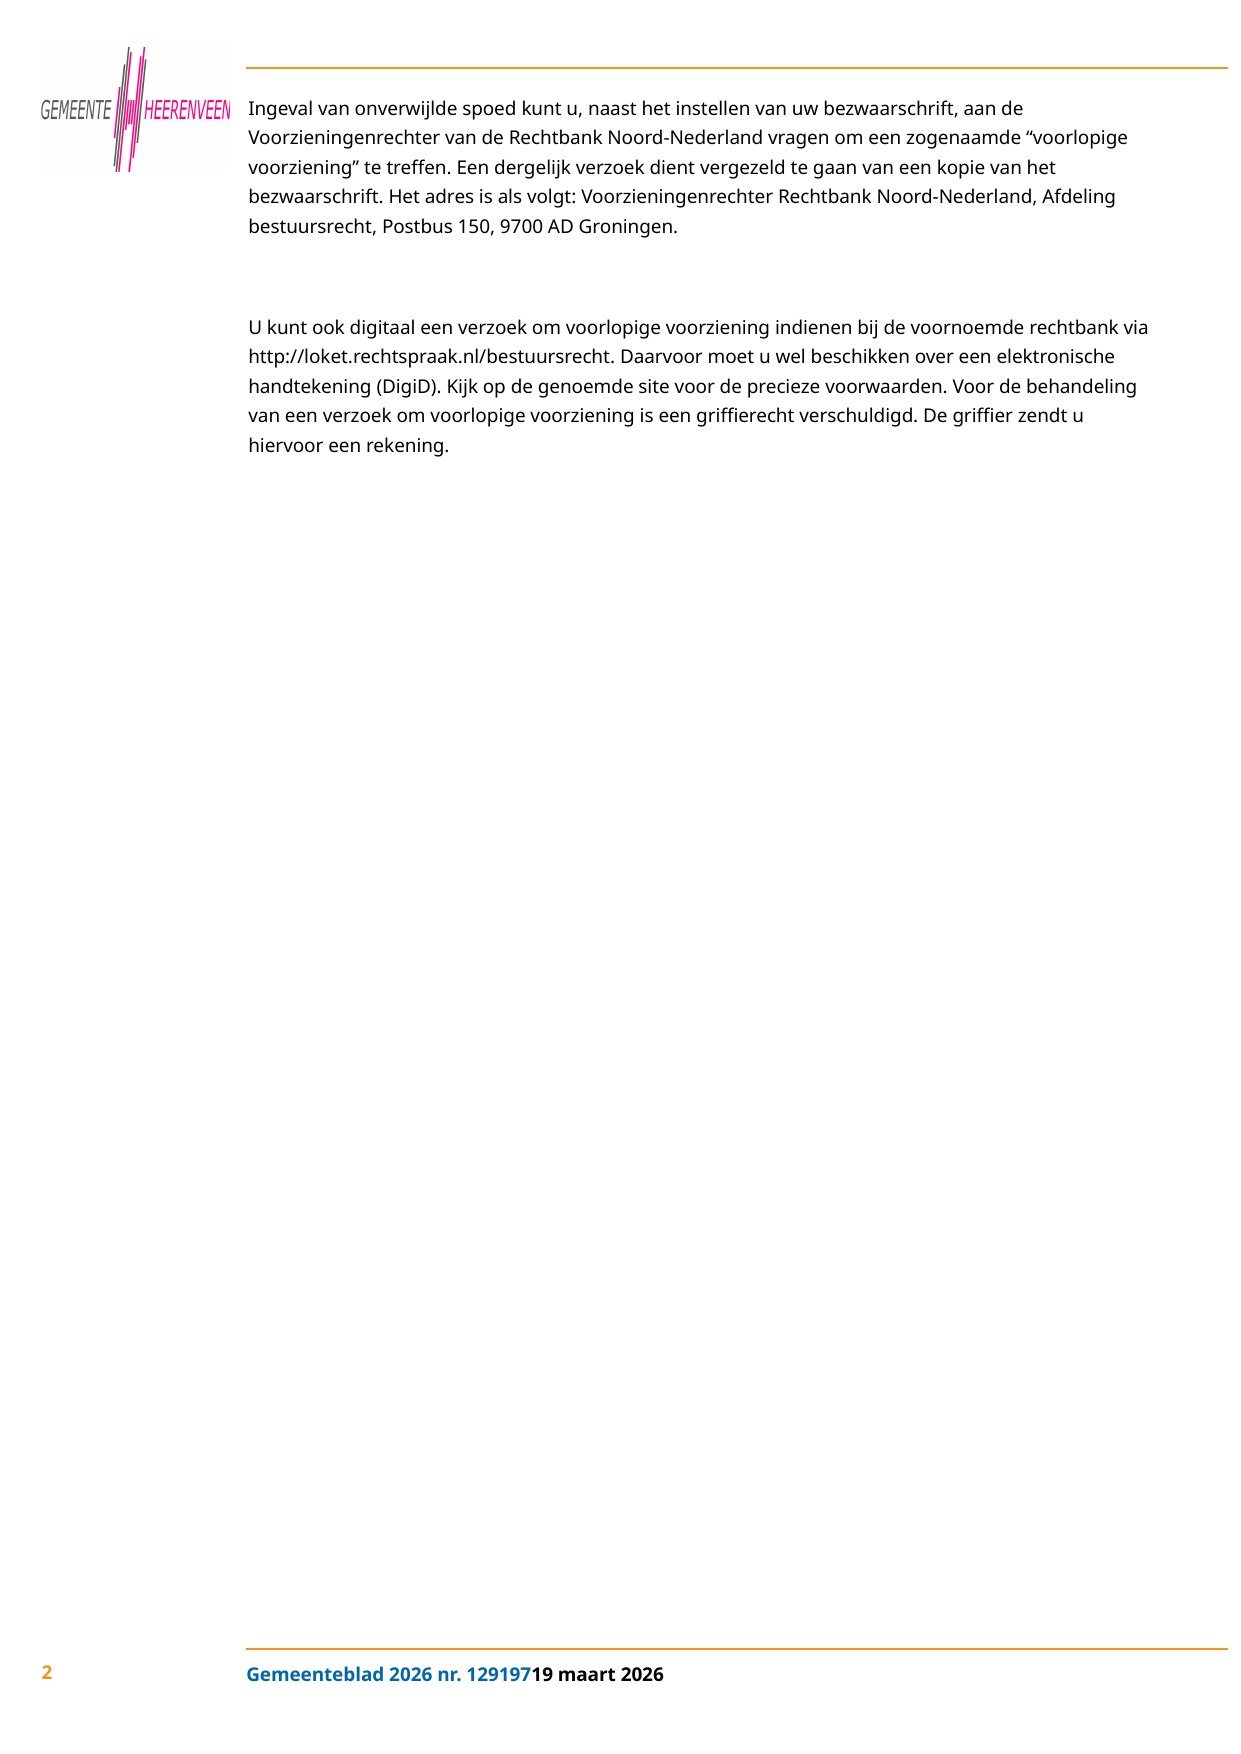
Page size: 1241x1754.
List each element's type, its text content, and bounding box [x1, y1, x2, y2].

text Ingeval van onverwijlde spoed kunt u, naast het instellen van uw bezwaarschrift, aan de Voorzieningenrechter van de Rechtbank Noord-Nederland vragen om een zogenaamde “voorlopige voorziening” te treffen. Een dergelijk verzoek dient vergezeld te gaan van een kopie van het bezwaarschrift. Het adres is als volgt: Voorzieningenrechter Rechtbank Noord-Nederland, Afdeling bestuursrecht, Postbus 150, 9700 AD Groningen. [248, 95, 1152, 239]
text U kunt ook digitaal een verzoek om voorlopige voorziening indienen bij de voornoemde rechtbank via http://loket.rechtspraak.nl/bestuursrecht. Daarvoor moet u wel beschikken over een elektronische handtekening (DigiD). Kijk op de genoemde site voor de precieze voorwaarden. Voor de behandeling van een verzoek om voorlopige voorziening is een griffierecht verschuldigd. De griffier zendt u hiervoor een rekening. [248, 314, 1152, 458]
picture [41, 47, 231, 172]
